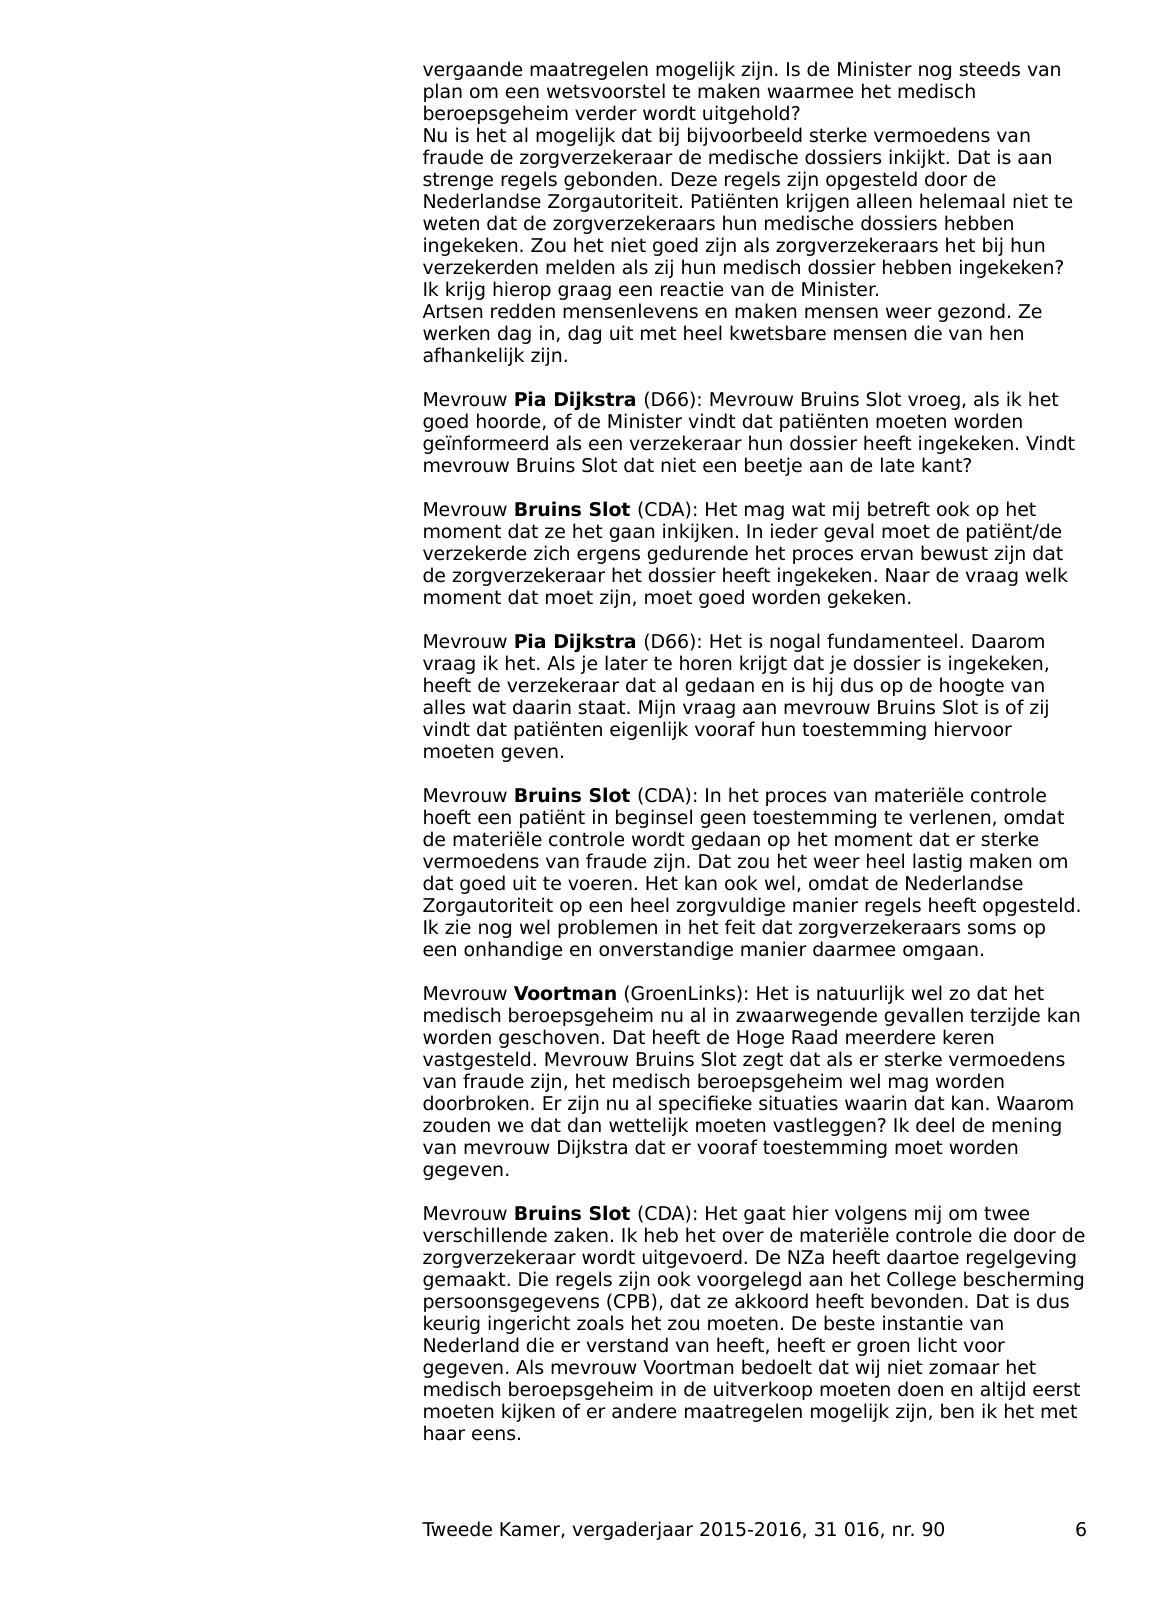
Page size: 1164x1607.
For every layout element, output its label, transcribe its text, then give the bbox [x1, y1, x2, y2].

text Mevrouw Bruins Slot (CDA): In het proces van materiële controle hoeft een patiënt in beginsel geen toestemming te verlenen, omdat de materiële controle wordt gedaan op het moment dat er sterke vermoedens van fraude zijn. Dat zou het weer heel lastig maken om dat goed uit te voeren. Het kan ook wel, omdat de Nederlandse Zorgautoriteit op een heel zorgvuldige manier regels heeft opgesteld. Ik zie nog wel problemen in het feit dat zorgverzekeraars soms op een onhandige en onverstandige manier daarmee omgaan. [422, 785, 1087, 961]
text Mevrouw Bruins Slot (CDA): Het mag wat mij betreft ook op het moment dat ze het gaan inkijken. In ieder geval moet de patiënt/de verzekerde zich ergens gedurende het proces ervan bewust zijn dat de zorgverzekeraar het dossier heeft ingekeken. Naar de vraag welk moment dat moet zijn, moet goed worden gekeken. [422, 499, 1087, 609]
text vergaande maatregelen mogelijk zijn. Is de Minister nog steeds van plan om een wetsvoorstel te maken waarmee het medisch beroepsgeheim verder wordt uitgehold? [422, 59, 1087, 125]
text Artsen redden mensenlevens en maken mensen weer gezond. Ze werken dag in, dag uit met heel kwetsbare mensen die van hen afhankelijk zijn. [422, 301, 1087, 367]
text Nu is het al mogelijk dat bij bijvoorbeeld sterke vermoedens van fraude de zorgverzekeraar de medische dossiers inkijkt. Dat is aan strenge regels gebonden. Deze regels zijn opgesteld door de Nederlandse Zorgautoriteit. Patiënten krijgen alleen helemaal niet te weten dat de zorgverzekeraars hun medische dossiers hebben ingekeken. Zou het niet goed zijn als zorgverzekeraars het bij hun verzekerden melden als zij hun medisch dossier hebben ingekeken? Ik krijg hierop graag een reactie van de Minister. [422, 125, 1087, 301]
text Mevrouw Pia Dijkstra (D66): Het is nogal fundamenteel. Daarom vraag ik het. Als je later te horen krijgt dat je dossier is ingekeken, heeft de verzekeraar dat al gedaan en is hij dus op de hoogte van alles wat daarin staat. Mijn vraag aan mevrouw Bruins Slot is of zij vindt dat patiënten eigenlijk vooraf hun toestemming hiervoor moeten geven. [422, 631, 1087, 763]
text Mevrouw Voortman (GroenLinks): Het is natuurlijk wel zo dat het medisch beroepsgeheim nu al in zwaarwegende gevallen terzijde kan worden geschoven. Dat heeft de Hoge Raad meerdere keren vastgesteld. Mevrouw Bruins Slot zegt dat als er sterke vermoedens van fraude zijn, het medisch beroepsgeheim wel mag worden doorbroken. Er zijn nu al specifieke situaties waarin dat kan. Waarom zouden we dat dan wettelijk moeten vastleggen? Ik deel de mening van mevrouw Dijkstra dat er vooraf toestemming moet worden gegeven. [422, 983, 1087, 1181]
text Mevrouw Pia Dijkstra (D66): Mevrouw Bruins Slot vroeg, als ik het goed hoorde, of de Minister vindt dat patiënten moeten worden geïnformeerd als een verzekeraar hun dossier heeft ingekeken. Vindt mevrouw Bruins Slot dat niet een beetje aan de late kant? [422, 389, 1087, 477]
text Mevrouw Bruins Slot (CDA): Het gaat hier volgens mij om twee verschillende zaken. Ik heb het over de materiële controle die door de zorgverzekeraar wordt uitgevoerd. De NZa heeft daartoe regelgeving gemaakt. Die regels zijn ook voorgelegd aan het College bescherming persoonsgegevens (CPB), dat ze akkoord heeft bevonden. Dat is dus keurig ingericht zoals het zou moeten. De beste instantie van Nederland die er verstand van heeft, heeft er groen licht voor gegeven. Als mevrouw Voortman bedoelt dat wij niet zomaar het medisch beroepsgeheim in de uitverkoop moeten doen en altijd eerst moeten kijken of er andere maatregelen mogelijk zijn, ben ik het met haar eens. [422, 1203, 1087, 1445]
